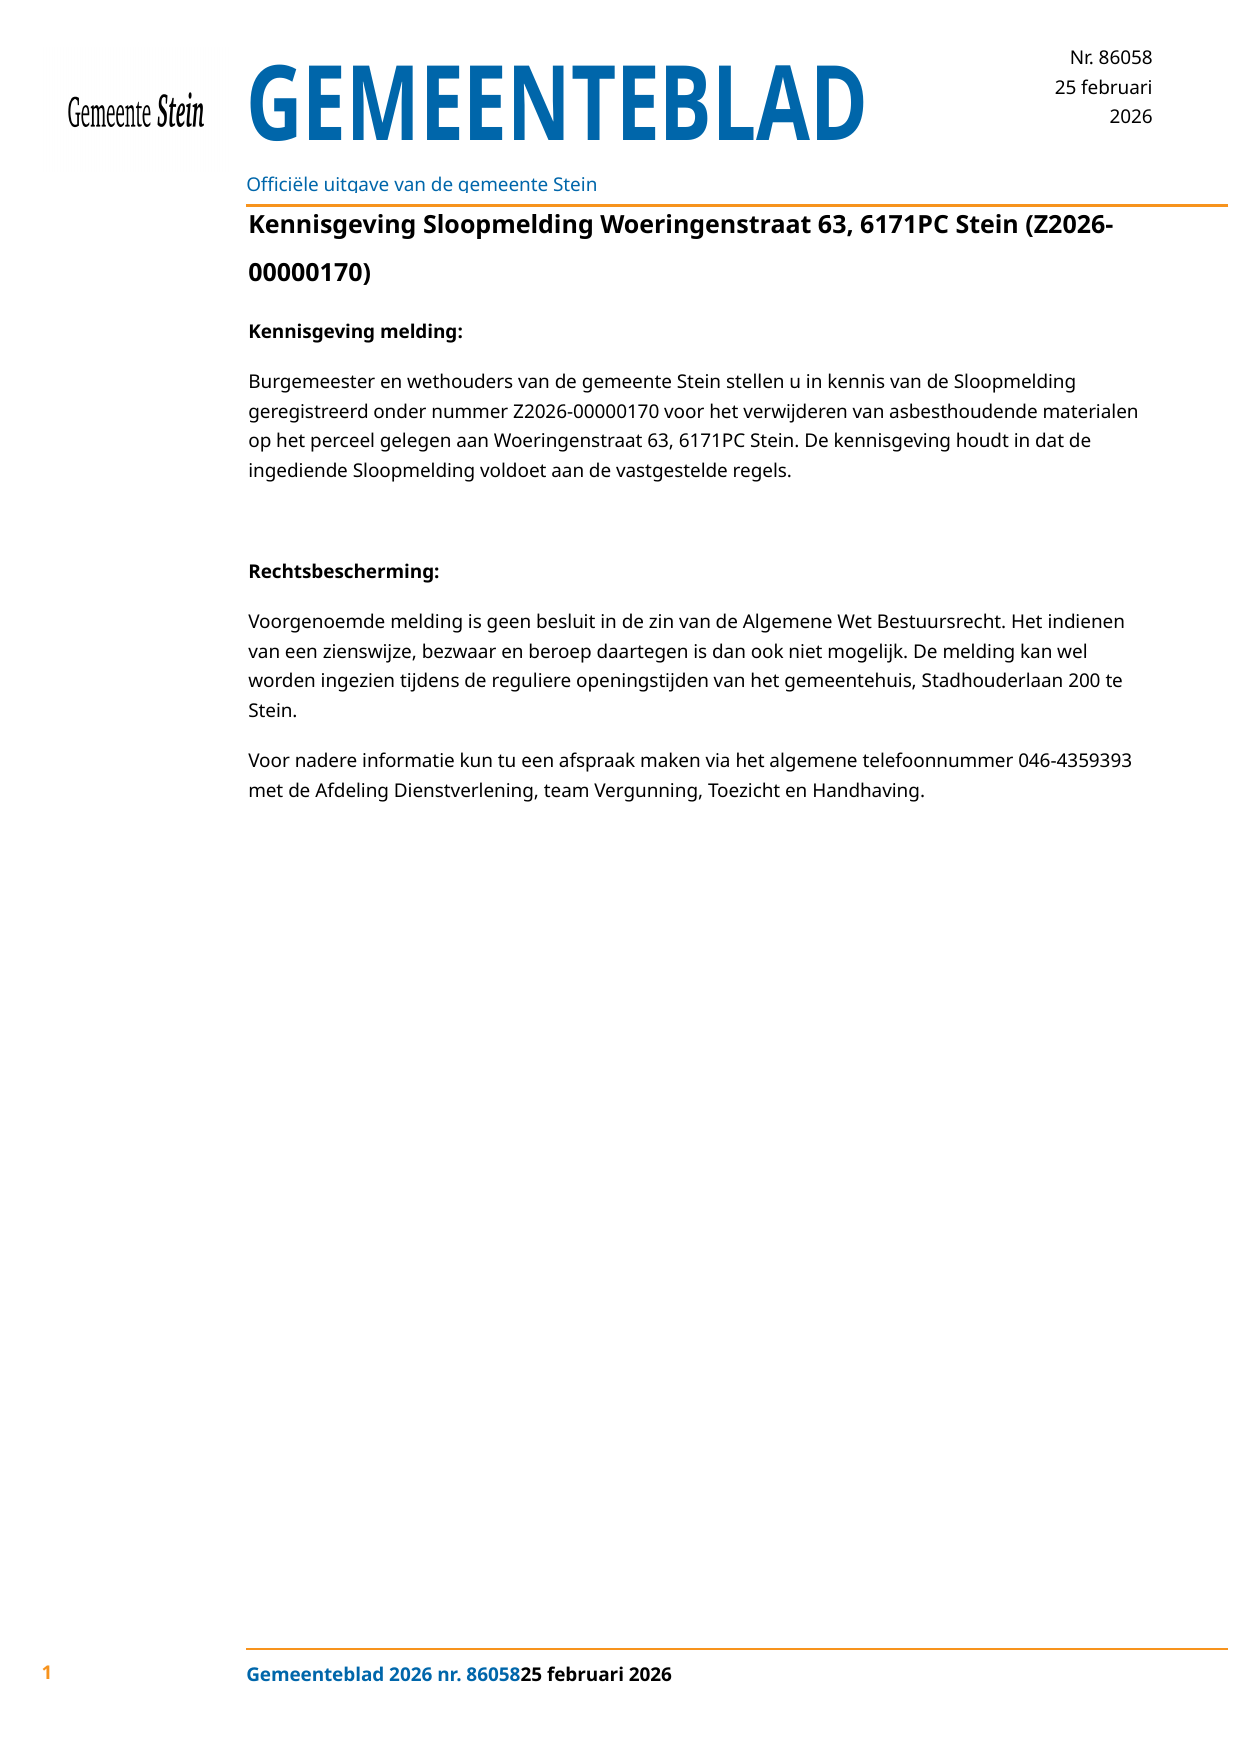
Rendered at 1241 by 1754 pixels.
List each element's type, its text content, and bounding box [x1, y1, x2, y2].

text Burgemeester en wethouders van de gemeente Stein stellen u in kennis van de Sloopmelding geregistreerd onder nummer Z2026-00000170 voor het verwijderen van asbesthoudende materialen op het perceel gelegen aan Woeringenstraat 63, 6171PC Stein. De kennisgeving houdt in dat de ingediende Sloopmelding voldoet aan de vastgestelde regels. [248, 368, 1152, 483]
text Kennisgeving Sloopmelding Woeringenstraat 63, 6171PC Stein (Z2026-00000170) [248, 207, 1152, 288]
picture [41, 47, 231, 172]
text Rechtsbescherming: [248, 558, 1152, 584]
text Voorgenoemde melding is geen besluit in de zin van de Algemene Wet Bestuursrecht. Het indienen van een zienswijze, bezwaar en beroep daartegen is dan ook niet mogelijk. De melding kan wel worden ingezien tijdens de reguliere openingstijden van het gemeentehuis, Stadhouderlaan 200 te Stein. [248, 608, 1152, 723]
text Voor nadere informatie kun tu een afspraak maken via het algemene telefoonnummer 046-4359393 met de Afdeling Dienstverlening, team Vergunning, Toezicht en Handhaving. [248, 747, 1152, 803]
text Kennisgeving melding: [248, 318, 1152, 344]
